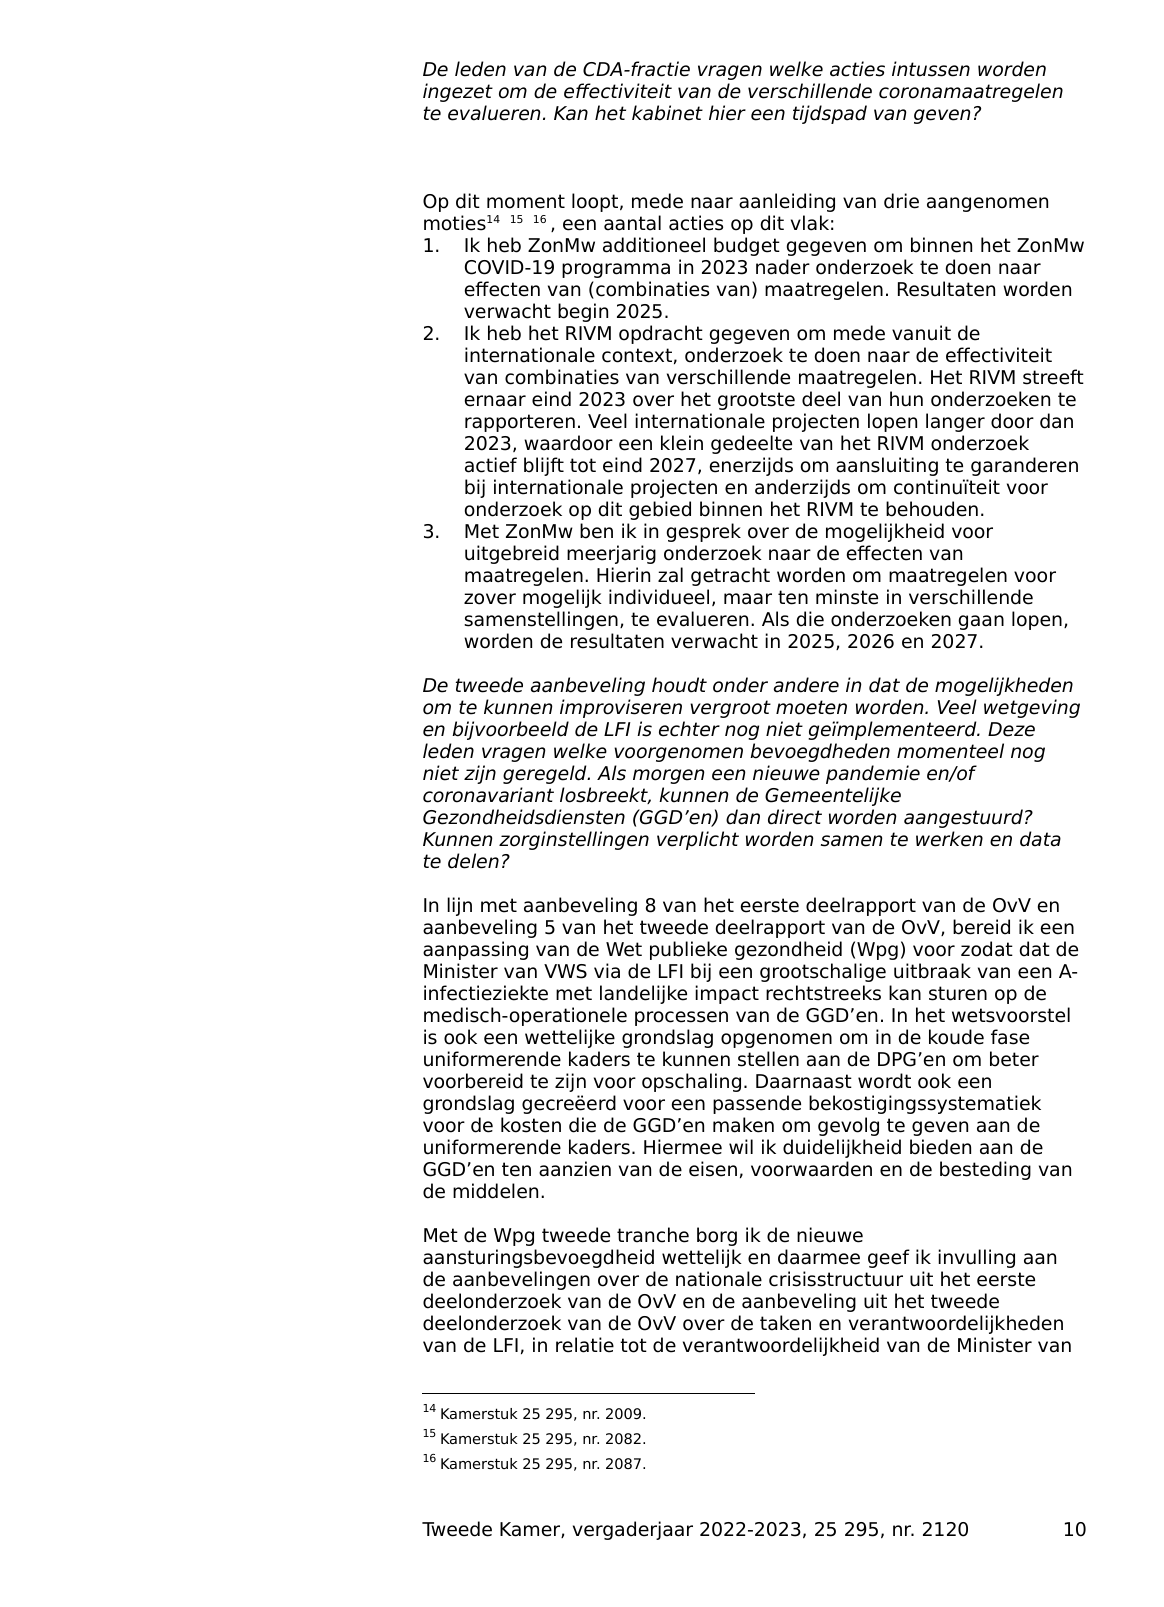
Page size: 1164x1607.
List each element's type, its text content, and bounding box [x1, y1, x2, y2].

text Kamerstuk 25 295, nr. 2009. [422, 1402, 1087, 1424]
text In lijn met aanbeveling 8 van het eerste deelrapport van de OvV en aanbeveling 5 van het tweede deelrapport van de OvV, bereid ik een aanpassing van de Wet publieke gezondheid (Wpg) voor zodat dat de Minister van VWS via de LFI bij een grootschalige uitbraak van een A-infectieziekte met landelijke impact rechtstreeks kan sturen op de medisch-operationele processen van de GGD’en. In het wetsvoorstel is ook een wettelijke grondslag opgenomen om in de koude fase uniformerende kaders te kunnen stellen aan de DPG’en om beter voorbereid te zijn voor opschaling. Daarnaast wordt ook een grondslag gecreëerd voor een passende bekostigingssystematiek voor de kosten die de GGD’en maken om gevolg te geven aan de uniformerende kaders. Hiermee wil ik duidelijkheid bieden aan de GGD’en ten aanzien van de eisen, voorwaarden en de besteding van de middelen. [422, 895, 1087, 1203]
text Kamerstuk 25 295, nr. 2087. [422, 1452, 1087, 1474]
text 2. Ik heb het RIVM opdracht gegeven om mede vanuit de internationale context, onderzoek te doen naar de effectiviteit van combinaties van verschillende maatregelen. Het RIVM streeft ernaar eind 2023 over het grootste deel van hun onderzoeken te rapporteren. Veel internationale projecten lopen langer door dan 2023, waardoor een klein gedeelte van het RIVM onderzoek actief blijft tot eind 2027, enerzijds om aansluiting te garanderen bij internationale projecten en anderzijds om continuïteit voor onderzoek op dit gebied binnen het RIVM te behouden. [422, 323, 1087, 521]
text Kamerstuk 25 295, nr. 2082. [422, 1427, 1087, 1449]
text Op dit moment loopt, mede naar aanleiding van drie aangenomen moties , een aantal acties op dit vlak: [422, 191, 1087, 235]
text De leden van de CDA-fractie vragen welke acties intussen worden ingezet om de effectiviteit van de verschillende coronamaatregelen te evalueren. Kan het kabinet hier een tijdspad van geven? [422, 59, 1087, 125]
text De tweede aanbeveling houdt onder andere in dat de mogelijkheden om te kunnen improviseren vergroot moeten worden. Veel wetgeving en bijvoorbeeld de LFI is echter nog niet geïmplementeerd. Deze leden vragen welke voorgenomen bevoegdheden momenteel nog niet zijn geregeld. Als morgen een nieuwe pandemie en/of coronavariant losbreekt, kunnen de Gemeentelijke Gezondheidsdiensten (GGD’en) dan direct worden aangestuurd? Kunnen zorginstellingen verplicht worden samen te werken en data te delen? [422, 675, 1087, 873]
text 1. Ik heb ZonMw additioneel budget gegeven om binnen het ZonMw COVID-19 programma in 2023 nader onderzoek te doen naar effecten van (combinaties van) maatregelen. Resultaten worden verwacht begin 2025. [422, 235, 1087, 323]
text 3. Met ZonMw ben ik in gesprek over de mogelijkheid voor uitgebreid meerjarig onderzoek naar de effecten van maatregelen. Hierin zal getracht worden om maatregelen voor zover mogelijk individueel, maar ten minste in verschillende samenstellingen, te evalueren. Als die onderzoeken gaan lopen, worden de resultaten verwacht in 2025, 2026 en 2027. [422, 521, 1087, 653]
text Met de Wpg tweede tranche borg ik de nieuwe aansturingsbevoegdheid wettelijk en daarmee geef ik invulling aan de aanbevelingen over de nationale crisisstructuur uit het eerste deelonderzoek van de OvV en de aanbeveling uit het tweede deelonderzoek van de OvV over de taken en verantwoordelijkheden van de LFI, in relatie tot de verantwoordelijkheid van de Minister van [422, 1225, 1087, 1357]
